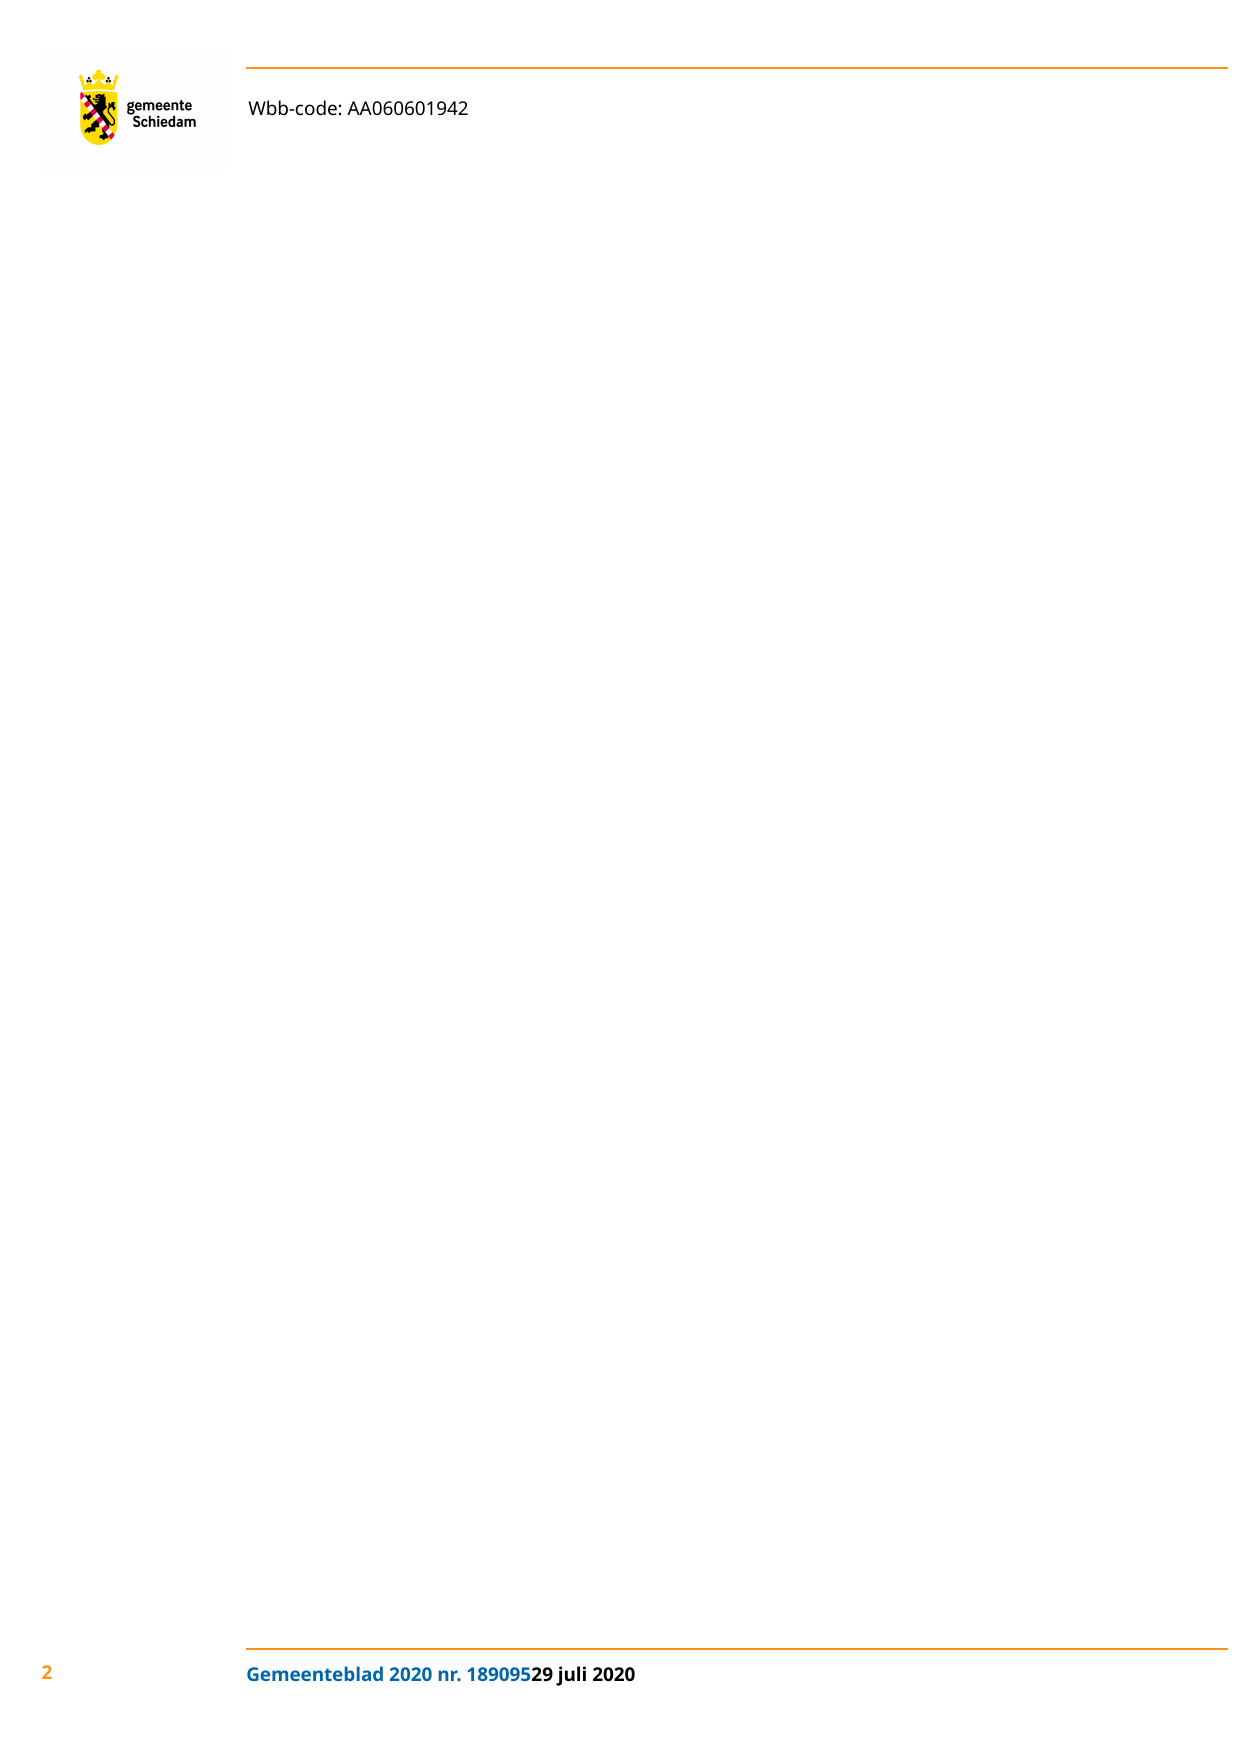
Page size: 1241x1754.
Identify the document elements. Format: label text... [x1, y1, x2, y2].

text Wbb-code: AA060601942 [248, 95, 1152, 121]
picture [41, 47, 231, 172]
